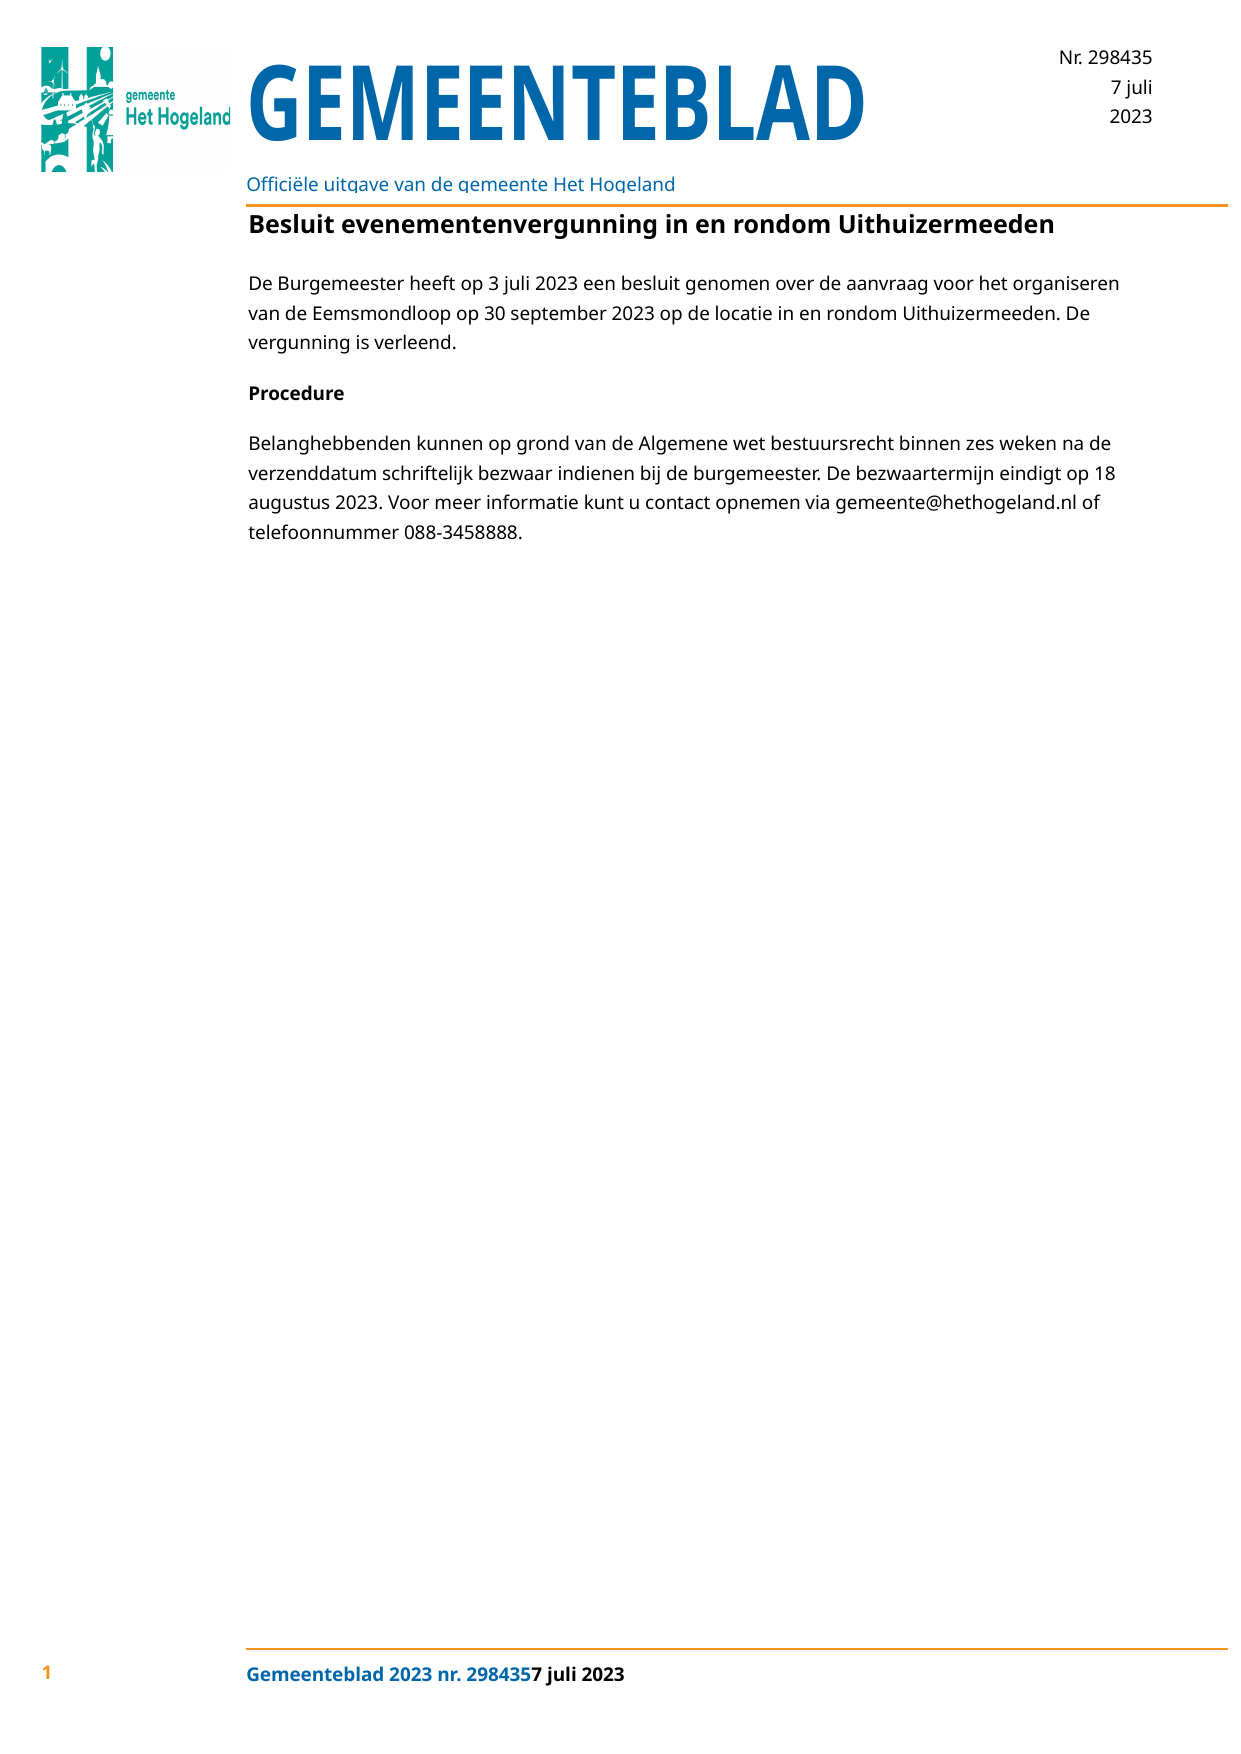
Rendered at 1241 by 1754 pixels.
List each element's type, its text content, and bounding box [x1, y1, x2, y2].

text Procedure [248, 380, 1152, 406]
text Belanghebbenden kunnen op grond van de Algemene wet bestuursrecht binnen zes weken na de verzenddatum schriftelijk bezwaar indienen bij de burgemeester. De bezwaartermijn eindigt op 18 augustus 2023. Voor meer informatie kunt u contact opnemen via gemeente@hethogeland.nl of telefoonnummer 088-3458888. [248, 430, 1152, 545]
text De Burgemeester heeft op 3 juli 2023 een besluit genomen over de aanvraag voor het organiseren van de Eemsmondloop op 30 september 2023 op de locatie in en rondom Uithuizermeeden. De vergunning is verleend. [248, 270, 1152, 355]
picture [41, 47, 231, 172]
text Besluit evenementenvergunning in en rondom Uithuizermeeden [248, 207, 1152, 241]
